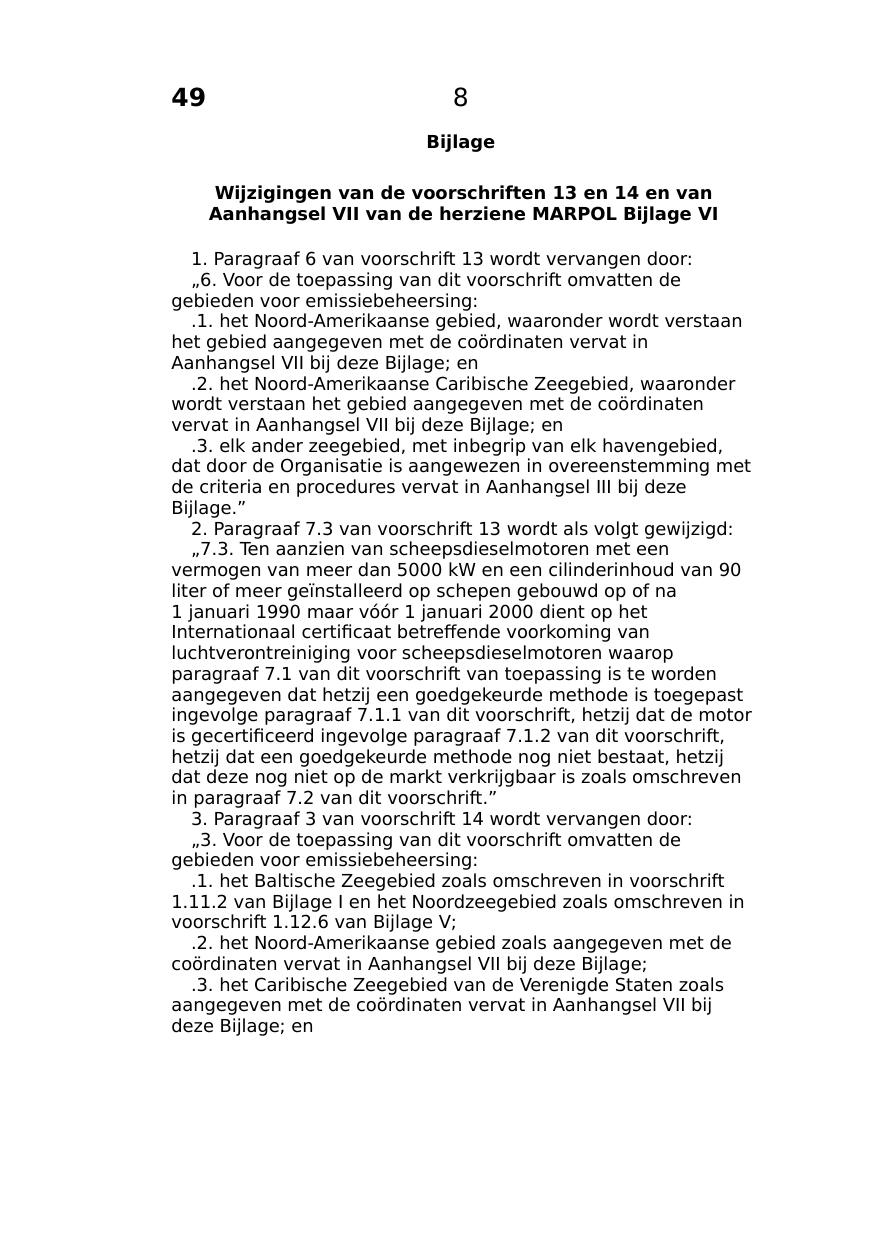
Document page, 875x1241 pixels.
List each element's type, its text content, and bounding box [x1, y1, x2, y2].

text „6. Voor de toepassing van dit voorschrift omvatten de gebieden voor emissiebeheersing: [171, 270, 756, 311]
text „3. Voor de toepassing van dit voorschrift omvatten de gebieden voor emissiebeheersing: [171, 829, 756, 871]
text .1. het Baltische Zeegebied zoals omschreven in voorschrift 1.11.2 van Bijlage I en het Noordzeegebied zoals omschreven in voorschrift 1.12.6 van Bijlage V; [171, 871, 756, 933]
text .1. het Noord-Amerikaanse gebied, waaronder wordt verstaan het gebied aangegeven met de coördinaten vervat in Aanhangsel VII bij deze Bijlage; en [171, 311, 756, 373]
subtitle Wijzigingen van de voorschriften 13 en 14 en van Aanhangsel VII van de herziene MARPOL Bijlage VI [171, 183, 756, 224]
text 1. Paragraaf 6 van voorschrift 13 wordt vervangen door: [171, 249, 756, 270]
text 3. Paragraaf 3 van voorschrift 14 wordt vervangen door: [171, 809, 756, 829]
subtitle Bijlage [171, 132, 756, 153]
text .3. elk ander zeegebied, met inbegrip van elk havengebied, dat door de Organisatie is aangewezen in overeenstemming met de criteria en procedures vervat in Aanhangsel III bij deze Bijlage.” [171, 436, 756, 518]
text 2. Paragraaf 7.3 van voorschrift 13 wordt als volgt gewijzigd: [171, 518, 756, 539]
text .2. het Noord-Amerikaanse gebied zoals aangegeven met de coördinaten vervat in Aanhangsel VII bij deze Bijlage; [171, 933, 756, 974]
text .2. het Noord-Amerikaanse Caribische Zeegebied, waaronder wordt verstaan het gebied aangegeven met de coördinaten vervat in Aanhangsel VII bij deze Bijlage; en [171, 373, 756, 436]
text „7.3. Ten aanzien van scheepsdieselmotoren met een vermogen van meer dan 5000 kW en een cilinderinhoud van 90 liter of meer geïnstalleerd op schepen gebouwd op of na 1 januari 1990 maar vóór 1 januari 2000 dient op het Internationaal certificaat betreffende voorkoming van luchtverontreiniging voor scheepsdieselmotoren waarop paragraaf 7.1 van dit voorschrift van toepassing is te worden aangegeven dat hetzij een goedgekeurde methode is toegepast ingevolge paragraaf 7.1.1 van dit voorschrift, hetzij dat de motor is gecertificeerd ingevolge paragraaf 7.1.2 van dit voorschrift, hetzij dat een goedgekeurde methode nog niet bestaat, hetzij dat deze nog niet op de markt verkrijgbaar is zoals omschreven in paragraaf 7.2 van dit voorschrift.” [171, 539, 756, 809]
text .3. het Caribische Zeegebied van de Verenigde Staten zoals aangegeven met de coördinaten vervat in Aanhangsel VII bij deze Bijlage; en [171, 974, 756, 1037]
